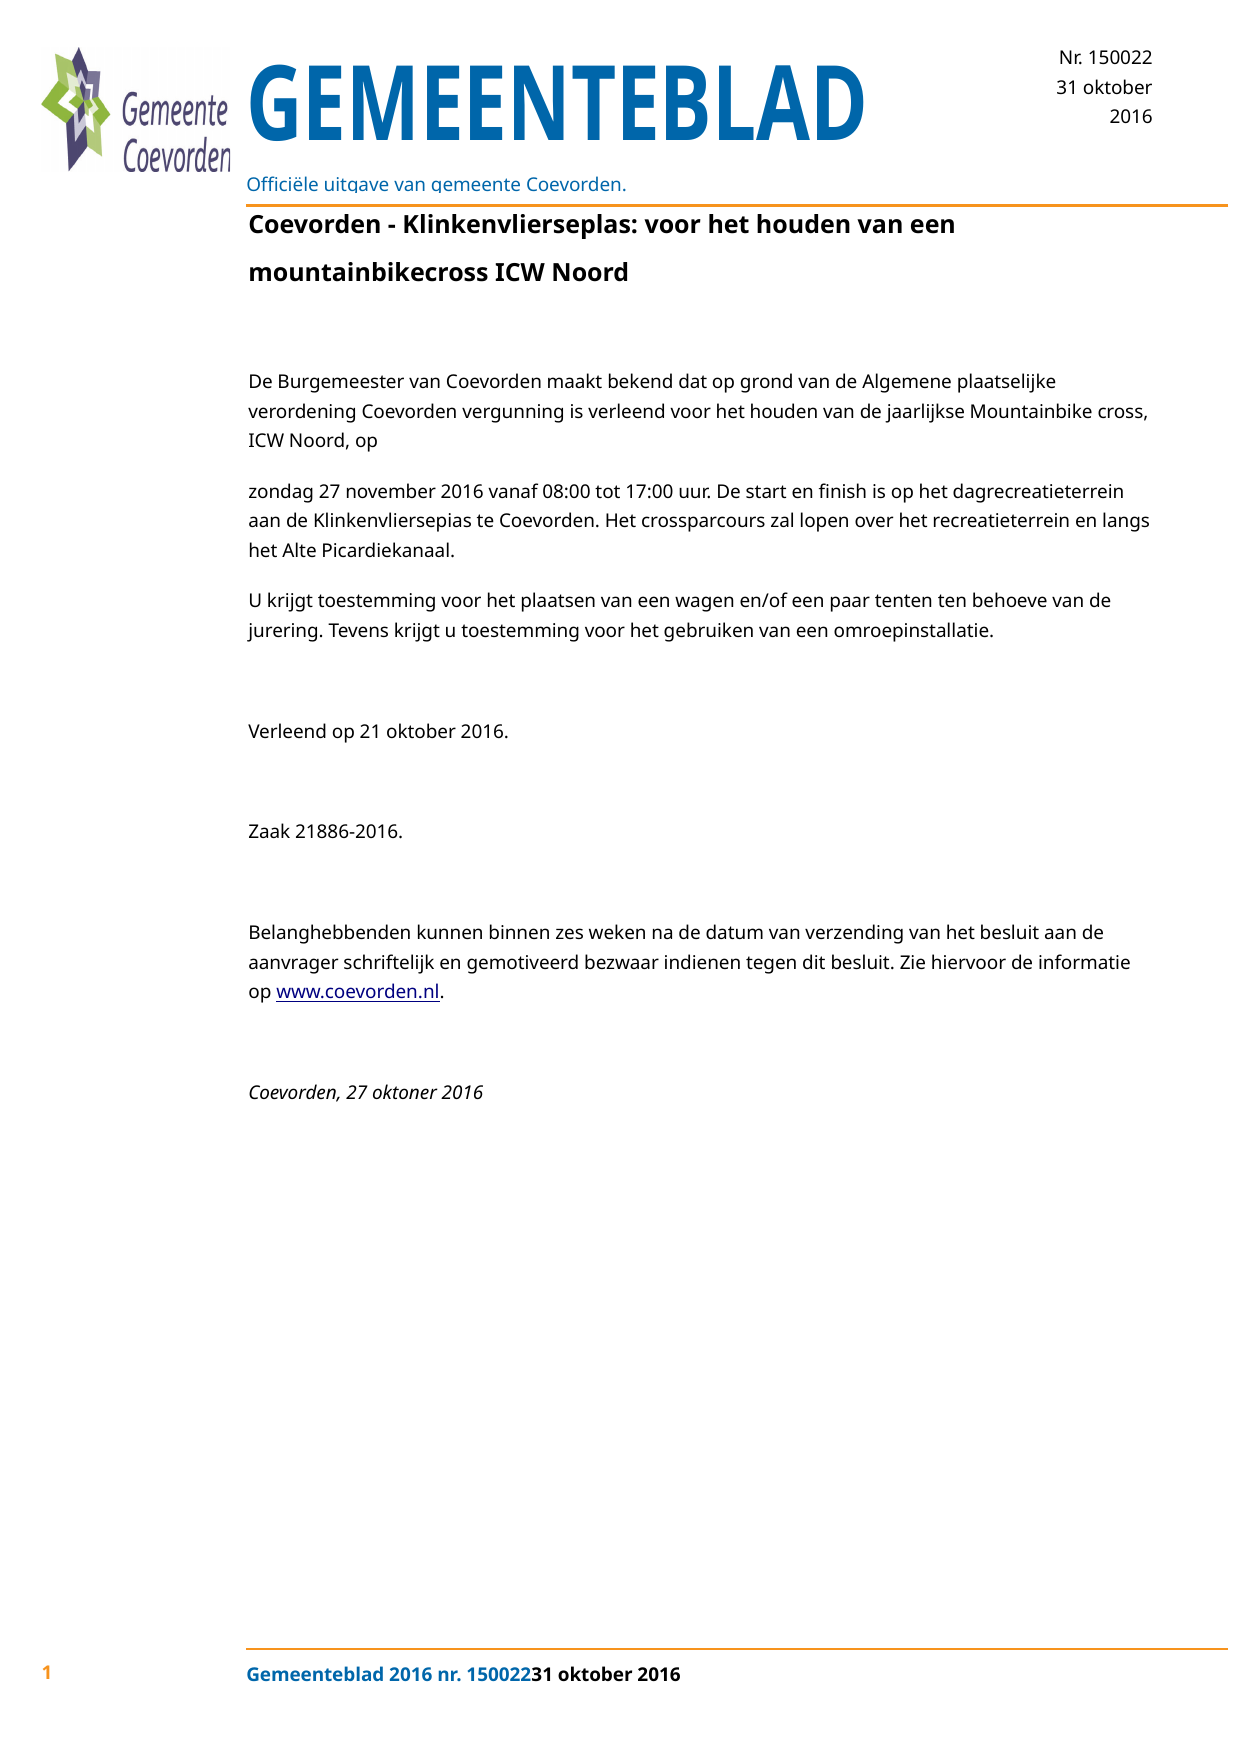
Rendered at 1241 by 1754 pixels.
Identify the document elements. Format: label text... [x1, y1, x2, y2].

text Coevorden, 27 oktoner 2016 [248, 1079, 1152, 1105]
text De Burgemeester van Coevorden maakt bekend dat op grond van de Algemene plaatselijke verordening Coevorden vergunning is verleend voor het houden van de jaarlijkse Mountainbike cross, ICW Noord, op [248, 368, 1152, 453]
text Coevorden - Klinkenvlierseplas: voor het houden van een mountainbikecross ICW Noord [248, 207, 1152, 288]
text U krijgt toestemming voor het plaatsen van een wagen en/of een paar tenten ten behoeve van de jurering. Tevens krijgt u toestemming voor het gebruiken van een omroepinstallatie. [248, 587, 1152, 643]
text zondag 27 november 2016 vanaf 08:00 tot 17:00 uur. De start en finish is op het dagrecreatieterrein aan de Klinkenvliersepias te Coevorden. Het crossparcours zal lopen over het recreatieterrein en langs het Alte Picardiekanaal. [248, 478, 1152, 563]
text Zaak 21886-2016. [248, 819, 1152, 844]
text Belanghebbenden kunnen binnen zes weken na de datum van verzending van het besluit aan de aanvrager schriftelijk en gemotiveerd bezwaar indienen tegen dit besluit. Zie hiervoor de informatie op www.coevorden.nl. [248, 919, 1152, 1004]
picture [41, 47, 231, 172]
text Verleend op 21 oktober 2016. [248, 718, 1152, 744]
